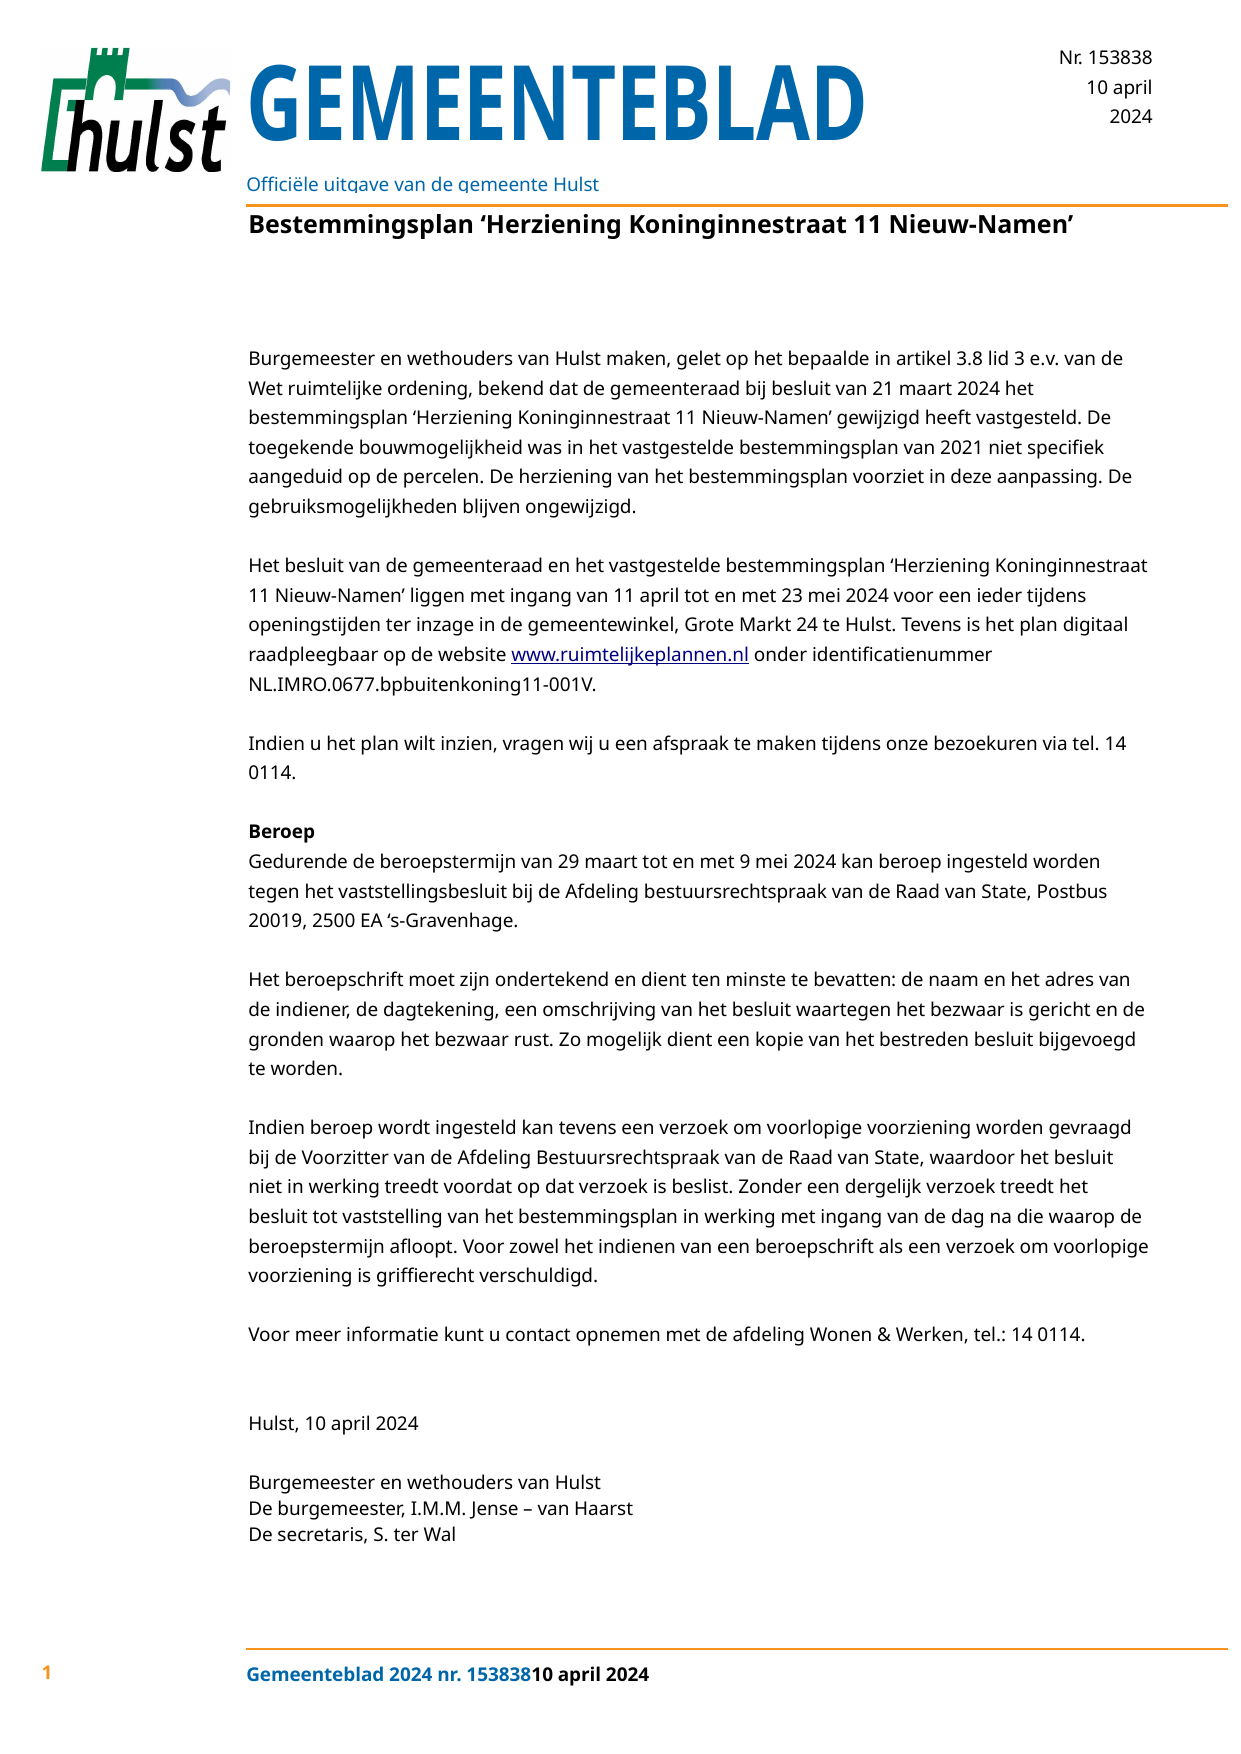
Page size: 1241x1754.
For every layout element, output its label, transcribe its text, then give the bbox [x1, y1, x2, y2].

text Burgemeester en wethouders van Hulst [248, 1469, 1152, 1495]
text De secretaris, S. ter Wal [248, 1521, 1152, 1547]
text Het beroepschrift moet zijn ondertekend en dient ten minste te bevatten: de naam en het adres van de indiener, de dagtekening, een omschrijving van het besluit waartegen het bezwaar is gericht en de gronden waarop het bezwaar rust. Zo mogelijk dient een kopie van het bestreden besluit bijgevoegd te worden. [248, 967, 1152, 1081]
text Indien u het plan wilt inzien, vragen wij u een afspraak te maken tijdens onze bezoekuren via tel. 14 0114. [248, 730, 1152, 785]
text De burgemeester, I.M.M. Jense – van Haarst [248, 1495, 1152, 1521]
text Bestemmingsplan ‘Herziening Koninginnestraat 11 Nieuw-Namen’ [248, 207, 1152, 241]
text Indien beroep wordt ingesteld kan tevens een verzoek om voorlopige voorziening worden gevraagd bij de Voorzitter van de Afdeling Bestuursrechtspraak van de Raad van State, waardoor het besluit niet in werking treedt voordat op dat verzoek is beslist. Zonder een dergelijk verzoek treedt het besluit tot vaststelling van het bestemmingsplan in werking met ingang van de dag na die waarop de beroepstermijn afloopt. Voor zowel het indienen van een beroepschrift als een verzoek om voorlopige voorziening is griffierecht verschuldigd. [248, 1114, 1152, 1288]
text Hulst, 10 april 2024 [248, 1410, 1152, 1436]
text Beroep [248, 819, 1152, 844]
picture [41, 47, 231, 172]
text Gedurende de beroepstermijn van 29 maart tot en met 9 mei 2024 kan beroep ingesteld worden tegen het vaststellingsbesluit bij de Afdeling bestuursrechtspraak van de Raad van State, Postbus 20019, 2500 EA ‘s-Gravenhage. [248, 848, 1152, 933]
text Burgemeester en wethouders van Hulst maken, gelet op het bepaalde in artikel 3.8 lid 3 e.v. van de Wet ruimtelijke ordening, bekend dat de gemeenteraad bij besluit van 21 maart 2024 het bestemmingsplan ‘Herziening Koninginnestraat 11 Nieuw-Namen’ gewijzigd heeft vastgesteld. De toegekende bouwmogelijkheid was in het vastgestelde bestemmingsplan van 2021 niet specifiek aangeduid op de percelen. De herziening van het bestemmingsplan voorziet in deze aanpassing. De gebruiksmogelijkheden blijven ongewijzigd. [248, 345, 1152, 519]
text Voor meer informatie kunt u contact opnemen met de afdeling Wonen & Werken, tel.: 14 0114. [248, 1322, 1152, 1347]
text Het besluit van de gemeenteraad en het vastgestelde bestemmingsplan ‘Herziening Koninginnestraat 11 Nieuw-Namen’ liggen met ingang van 11 april tot en met 23 mei 2024 voor een ieder tijdens openingstijden ter inzage in de gemeentewinkel, Grote Markt 24 te Hulst. Tevens is het plan digitaal raadpleegbaar op de website www.ruimtelijkeplannen.nl onder identificatienummer NL.IMRO.0677.bpbuitenkoning11-001V. [248, 552, 1152, 696]
